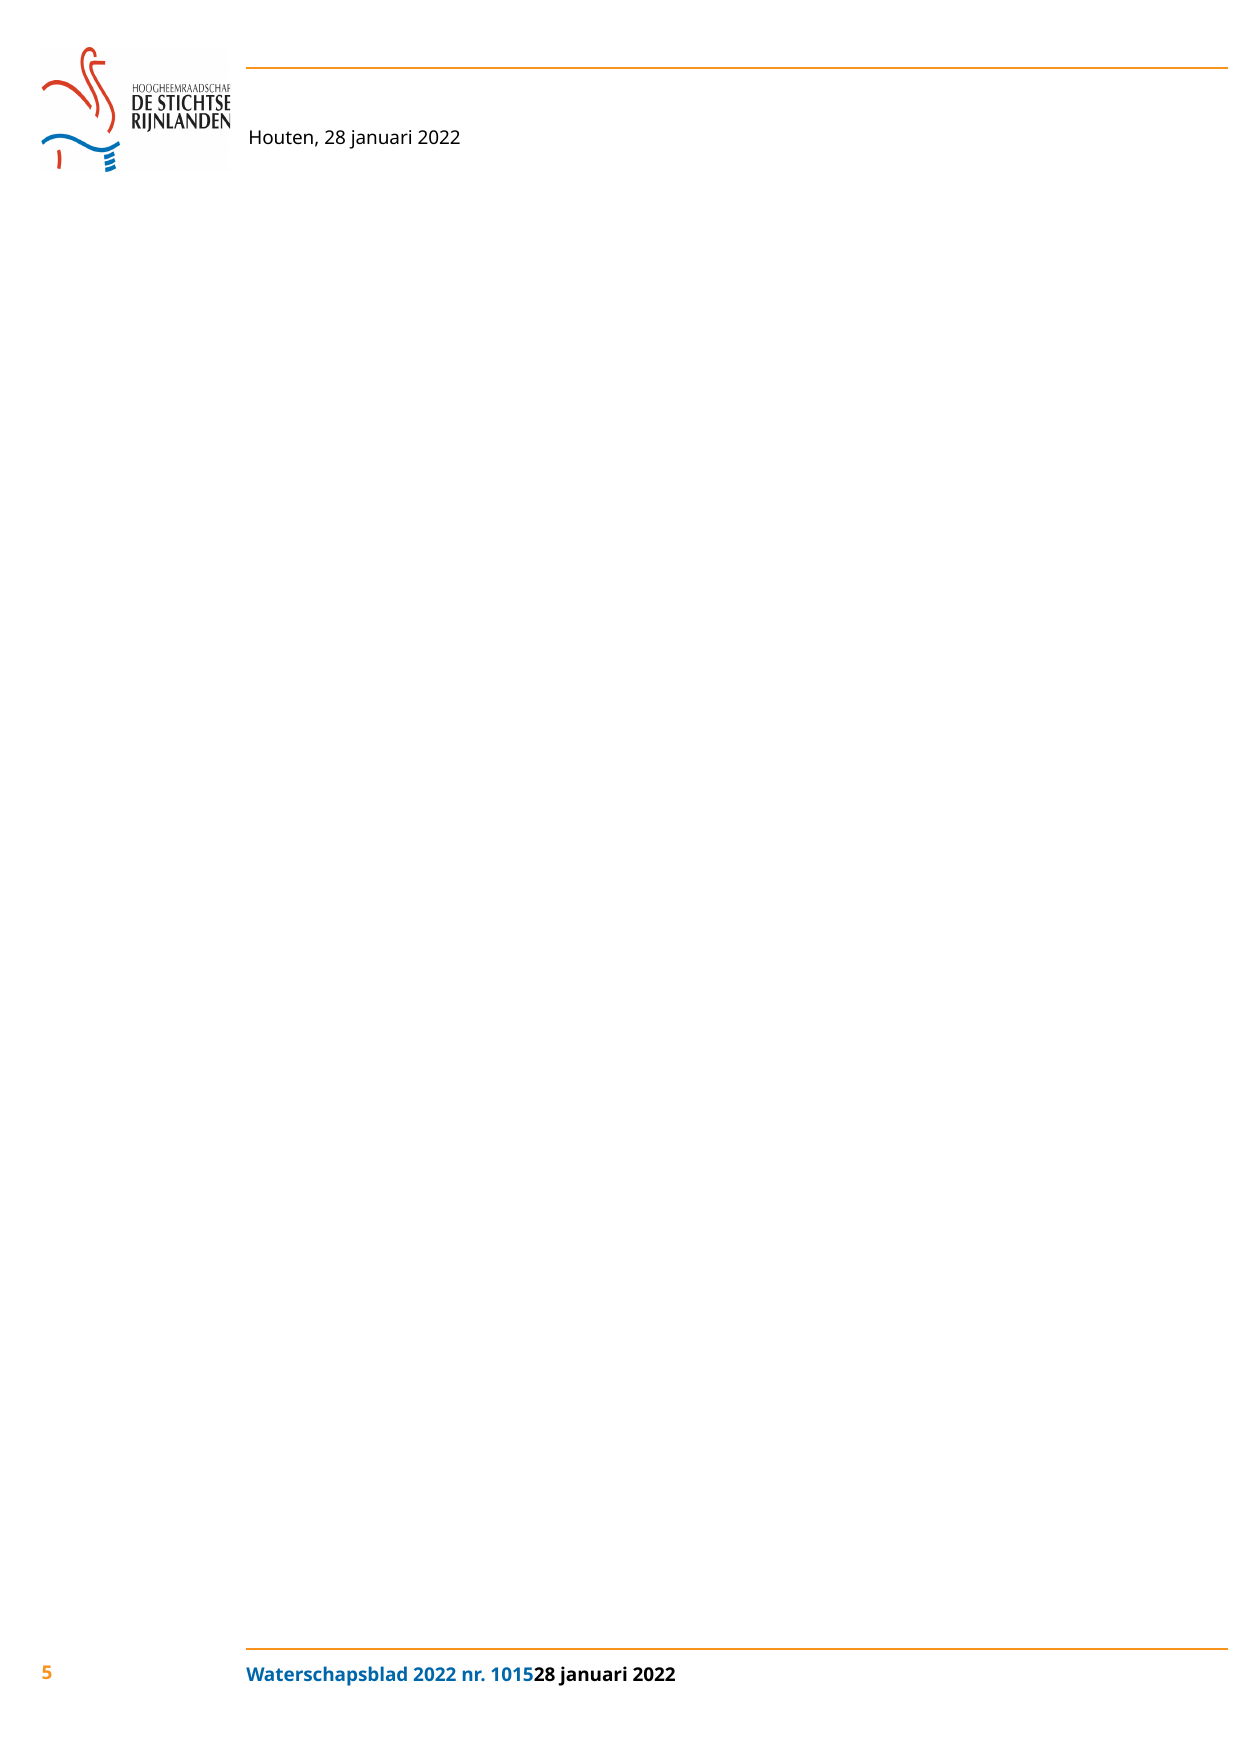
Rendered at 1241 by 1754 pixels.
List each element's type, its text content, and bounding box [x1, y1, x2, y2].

text Houten, 28 januari 2022 [248, 124, 1152, 150]
picture [41, 47, 231, 172]
